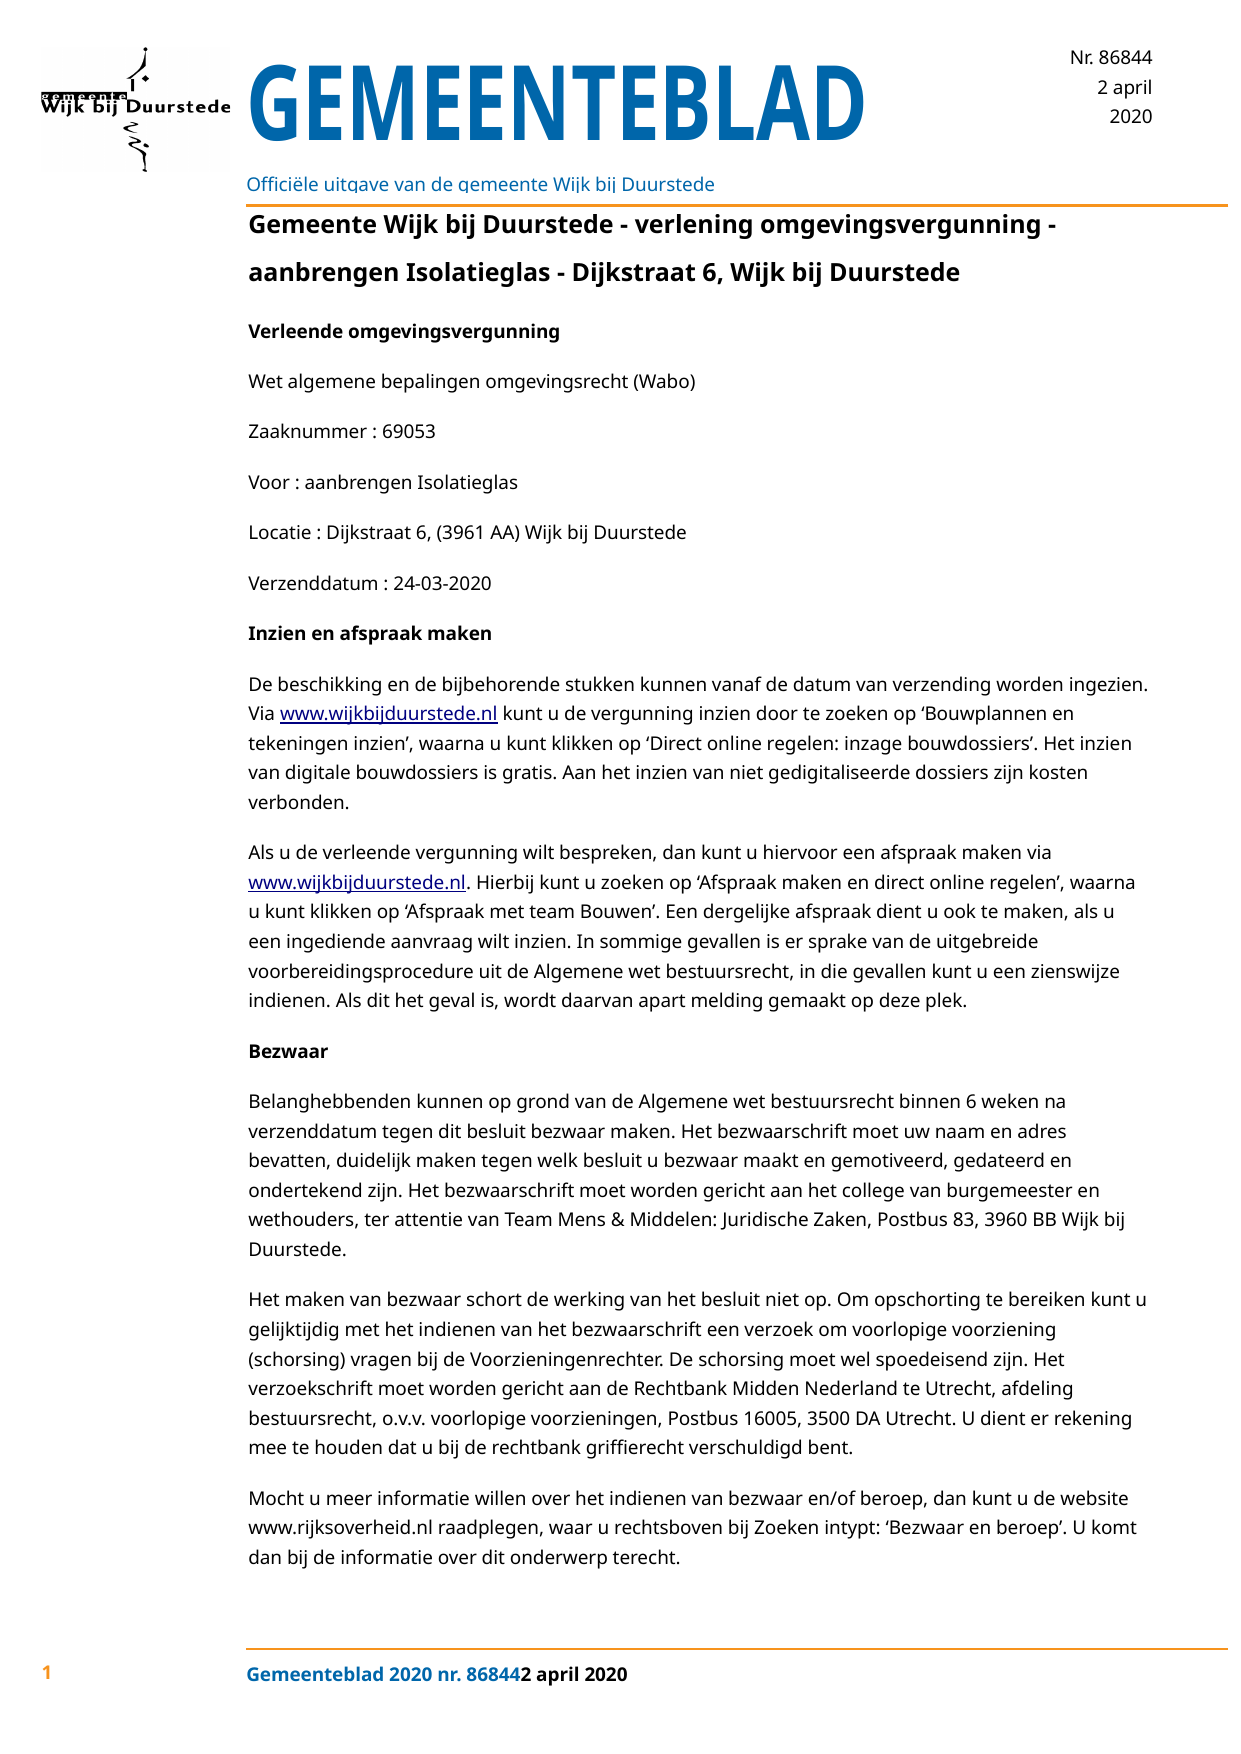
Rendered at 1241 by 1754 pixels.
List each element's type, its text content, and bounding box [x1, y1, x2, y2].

text Als u de verleende vergunning wilt bespreken, dan kunt u hiervoor een afspraak maken via www.wijkbijduurstede.nl. Hierbij kunt u zoeken op ‘Afspraak maken en direct online regelen’, waarna u kunt klikken op ‘Afspraak met team Bouwen’. Een dergelijke afspraak dient u ook te maken, als u een ingediende aanvraag wilt inzien. In sommige gevallen is er sprake van de uitgebreide voorbereidingsprocedure uit de Algemene wet bestuursrecht, in die gevallen kunt u een zienswijze indienen. Als dit het geval is, wordt daarvan apart melding gemaakt op deze plek. [248, 839, 1152, 1013]
text Locatie : Dijkstraat 6, (3961 AA) Wijk bij Duurstede [248, 519, 1152, 545]
text Verzenddatum : 24-03-2020 [248, 570, 1152, 596]
text Mocht u meer informatie willen over het indienen van bezwaar en/of beroep, dan kunt u de website www.rijksoverheid.nl raadplegen, waar u rechtsboven bij Zoeken intypt: ‘Bezwaar en beroep’. U komt dan bij de informatie over dit onderwerp terecht. [248, 1485, 1152, 1570]
text Bezwaar [248, 1038, 1152, 1064]
picture [41, 47, 231, 172]
text Belanghebbenden kunnen op grond van de Algemene wet bestuursrecht binnen 6 weken na verzenddatum tegen dit besluit bezwaar maken. Het bezwaarschrift moet uw naam en adres bevatten, duidelijk maken tegen welk besluit u bezwaar maakt en gemotiveerd, gedateerd en ondertekend zijn. Het bezwaarschrift moet worden gericht aan het college van burgemeester en wethouders, ter attentie van Team Mens & Middelen: Juridische Zaken, Postbus 83, 3960 BB Wijk bij Duurstede. [248, 1088, 1152, 1262]
text Inzien en afspraak maken [248, 620, 1152, 646]
text Gemeente Wijk bij Duurstede - verlening omgevingsvergunning - aanbrengen Isolatieglas - Dijkstraat 6, Wijk bij Duurstede [248, 207, 1152, 288]
text Voor : aanbrengen Isolatieglas [248, 469, 1152, 495]
text Wet algemene bepalingen omgevingsrecht (Wabo) [248, 368, 1152, 394]
text De beschikking en de bijbehorende stukken kunnen vanaf de datum van verzending worden ingezien. Via www.wijkbijduurstede.nl kunt u de vergunning inzien door te zoeken op ‘Bouwplannen en tekeningen inzien’, waarna u kunt klikken op ‘Direct online regelen: inzage bouwdossiers’. Het inzien van digitale bouwdossiers is gratis. Aan het inzien van niet gedigitaliseerde dossiers zijn kosten verbonden. [248, 671, 1152, 815]
text Verleende omgevingsvergunning [248, 318, 1152, 344]
text Zaaknummer : 69053 [248, 419, 1152, 444]
text Het maken van bezwaar schort de werking van het besluit niet op. Om opschorting te bereiken kunt u gelijktijdig met het indienen van het bezwaarschrift een verzoek om voorlopige voorziening (schorsing) vragen bij de Voorzieningenrechter. De schorsing moet wel spoedeisend zijn. Het verzoekschrift moet worden gericht aan de Rechtbank Midden Nederland te Utrecht, afdeling bestuursrecht, o.v.v. voorlopige voorzieningen, Postbus 16005, 3500 DA Utrecht. U dient er rekening mee te houden dat u bij de rechtbank griffierecht verschuldigd bent. [248, 1287, 1152, 1460]
